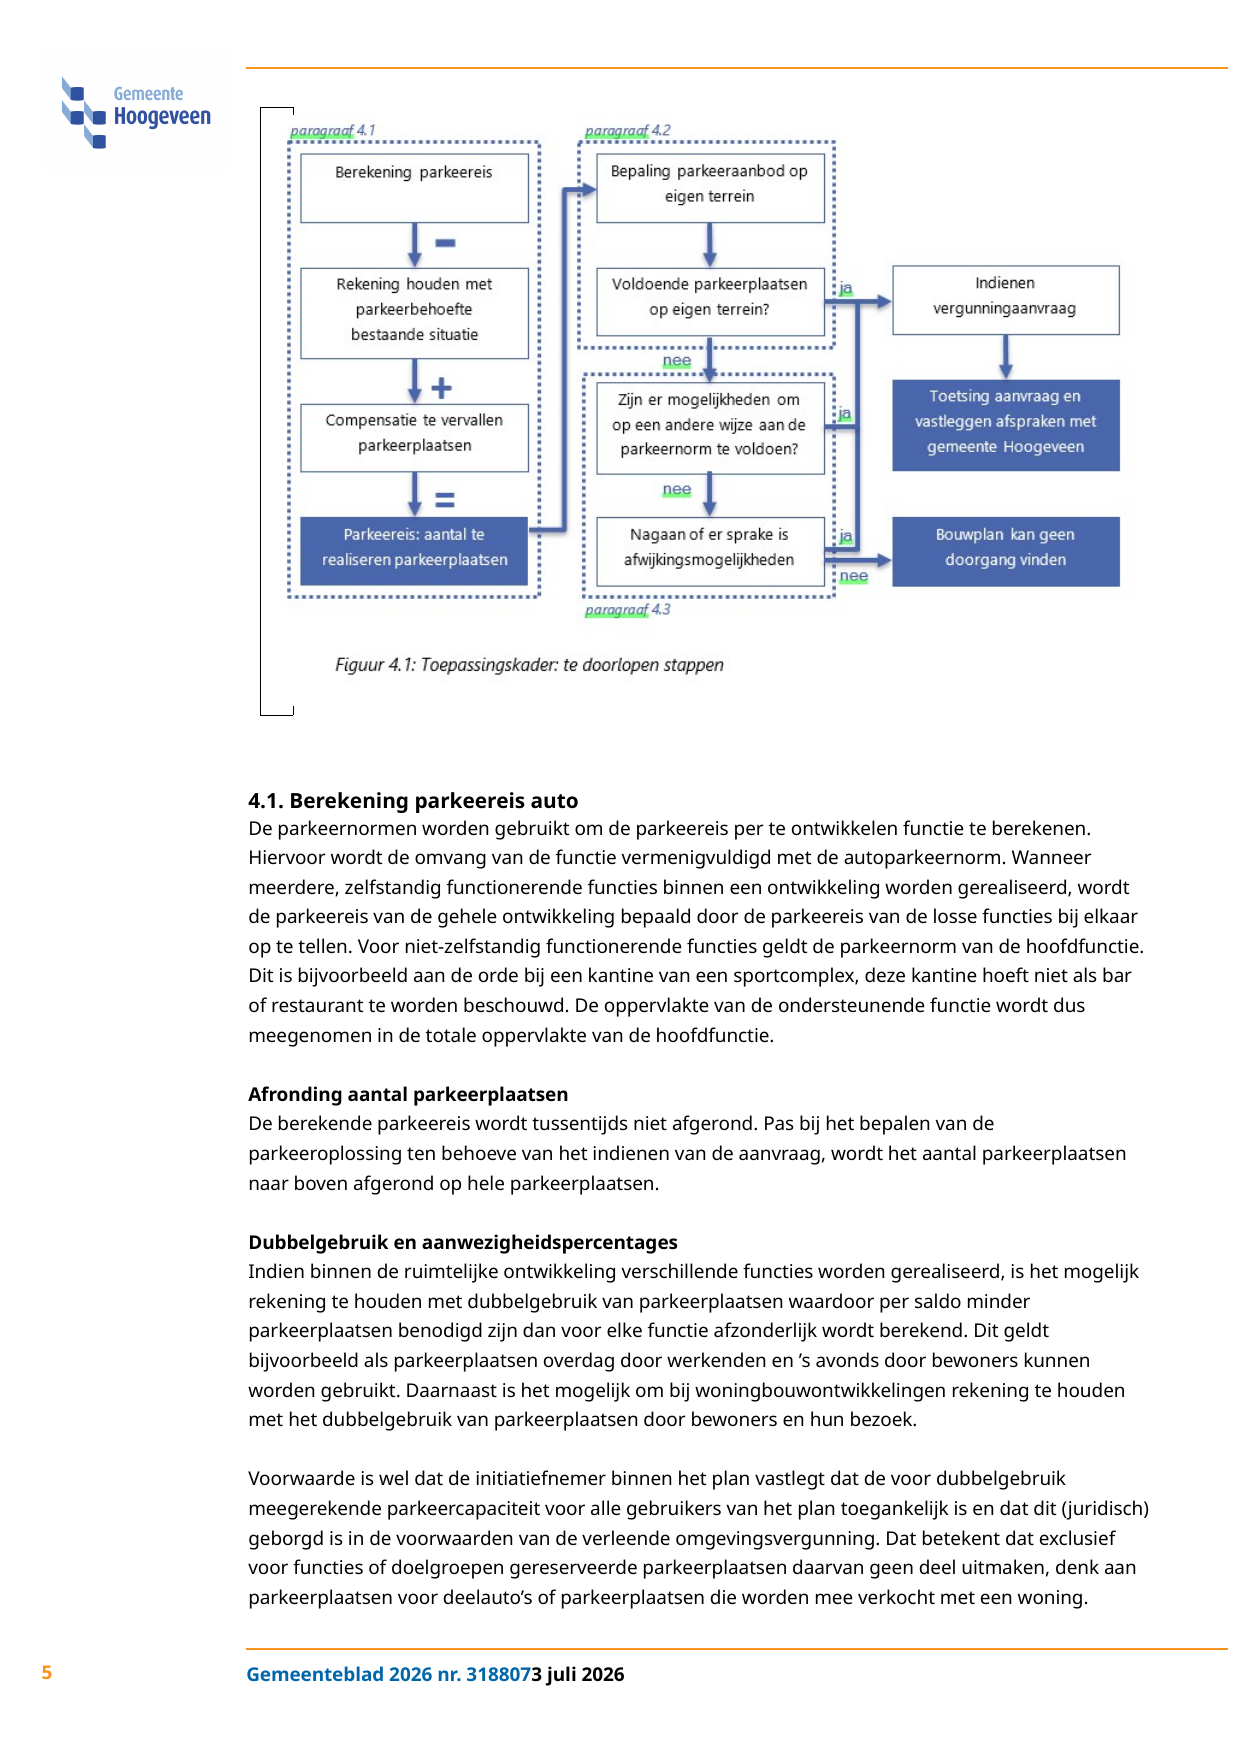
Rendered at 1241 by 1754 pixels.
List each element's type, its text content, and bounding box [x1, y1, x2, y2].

text Dubbelgebruik en aanwezigheidspercentages [248, 1229, 1152, 1255]
text De berekende parkeereis wordt tussentijds niet afgerond. Pas bij het bepalen van de parkeeroplossing ten behoeve van het indienen van de aanvraag, wordt het aantal parkeerplaatsen naar boven afgerond op hele parkeerplaatsen. [248, 1111, 1152, 1196]
text Voorwaarde is wel dat de initiatiefnemer binnen het plan vastlegt dat de voor dubbelgebruik meegerekende parkeercapaciteit voor alle gebruikers van het plan toegankelijk is en dat dit (juridisch) geborgd is in de voorwaarden van de verleende omgevingsvergunning. Dat betekent dat exclusief voor functies of doelgroepen gereserveerde parkeerplaatsen daarvan geen deel uitmaken, denk aan parkeerplaatsen voor deelauto’s of parkeerplaatsen die worden mee verkocht met een woning. [248, 1466, 1152, 1610]
text 4.1. Berekening parkeereis auto [248, 786, 1152, 815]
text De parkeernormen worden gebruikt om de parkeereis per te ontwikkelen functie te berekenen. Hiervoor wordt de omvang van de functie vermenigvuldigd met de autoparkeernorm. Wanneer meerdere, zelfstandig functionerende functies binnen een ontwikkeling worden gerealiseerd, wordt de parkeereis van de gehele ontwikkeling bepaald door de parkeereis van de losse functies bij elkaar op te tellen. Voor niet-zelfstandig functionerende functies geldt de parkeernorm van de hoofdfunctie. Dit is bijvoorbeeld aan de orde bij een kantine van een sportcomplex, deze kantine hoeft niet als bar of restaurant te worden beschouwd. De oppervlakte van de ondersteunende functie wordt dus meegenomen in de totale oppervlakte van de hoofdfunctie. [248, 815, 1152, 1048]
text Indien binnen de ruimtelijke ontwikkeling verschillende functies worden gerealiseerd, is het mogelijk rekening te houden met dubbelgebruik van parkeerplaatsen waardoor per saldo minder parkeerplaatsen benodigd zijn dan voor elke functie afzonderlijk wordt berekend. Dit geldt bijvoorbeeld als parkeerplaatsen overdag door werkenden en ’s avonds door bewoners kunnen worden gebruikt. Daarnaast is het mogelijk om bij woningbouwontwikkelingen rekening te houden met het dubbelgebruik van parkeerplaatsen door bewoners en hun bezoek. [248, 1258, 1152, 1432]
picture [41, 47, 231, 172]
text Afronding aantal parkeerplaatsen [248, 1081, 1152, 1107]
picture [268, 115, 1155, 706]
